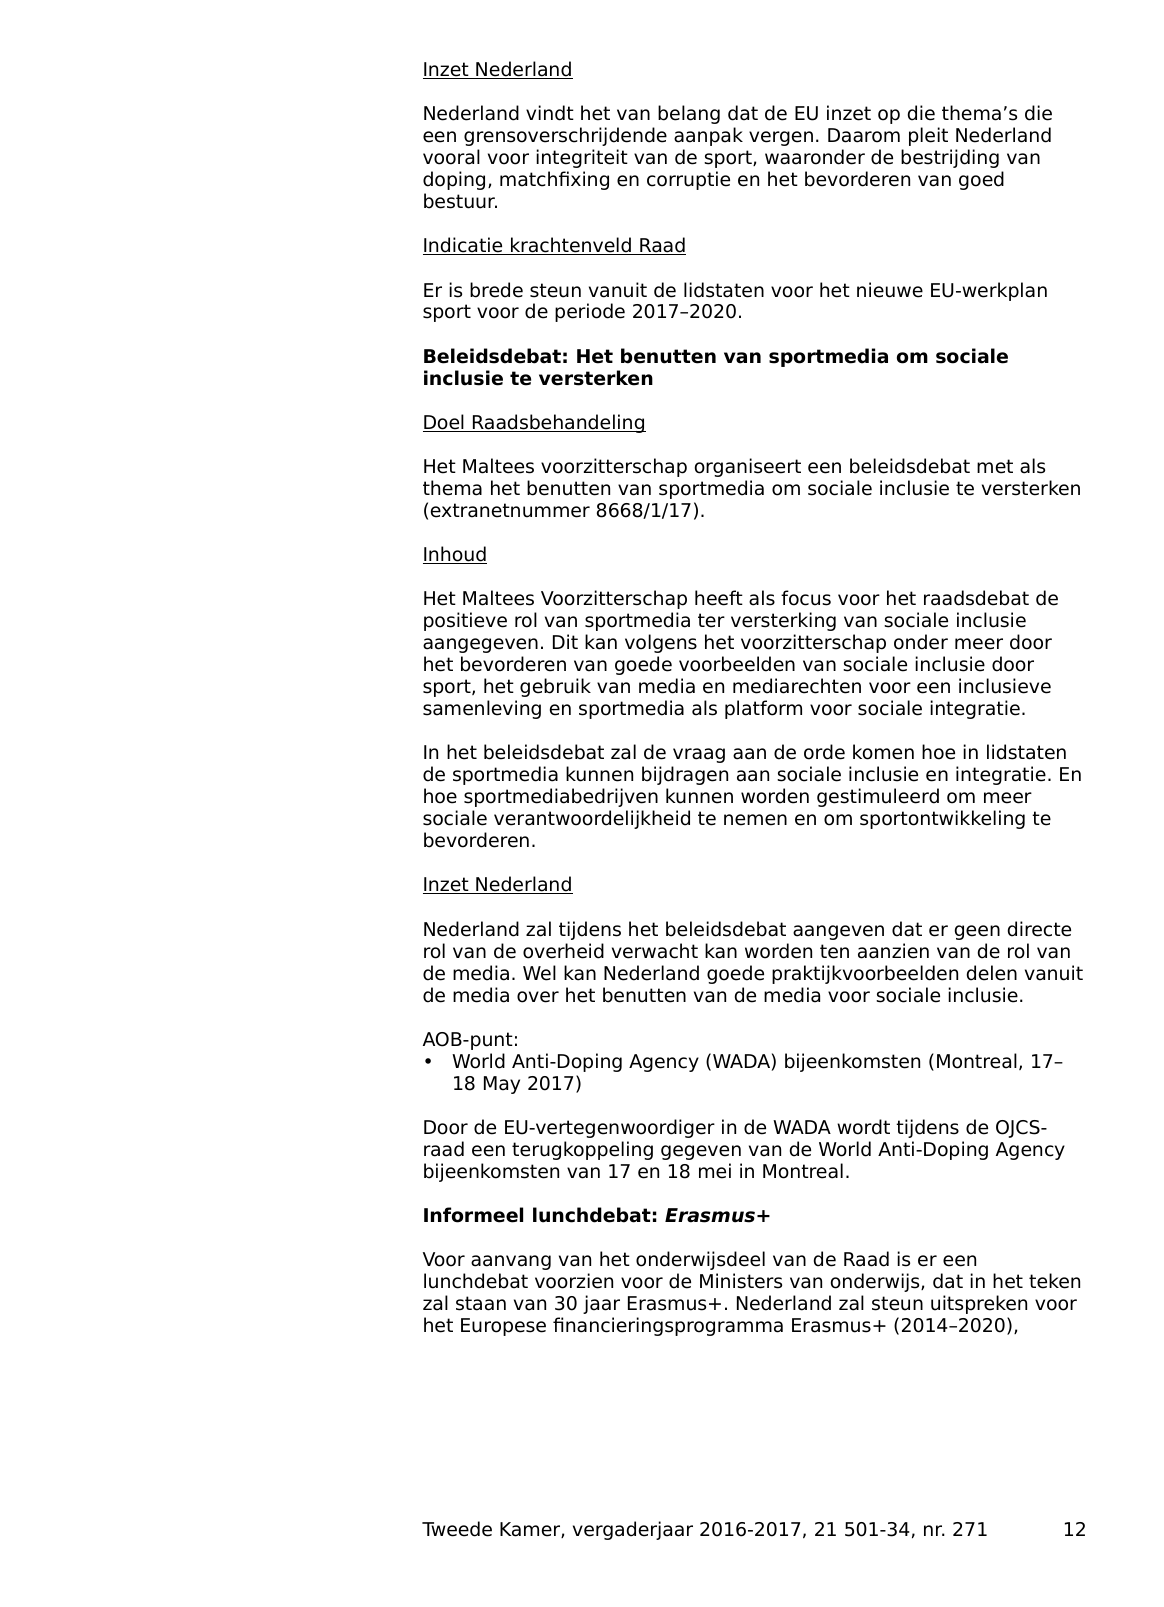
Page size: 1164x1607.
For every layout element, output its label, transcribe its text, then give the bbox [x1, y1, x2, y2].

text Het Maltees Voorzitterschap heeft als focus voor het raadsdebat de positieve rol van sportmedia ter versterking van sociale inclusie aangegeven. Dit kan volgens het voorzitterschap onder meer door het bevorderen van goede voorbeelden van sociale inclusie door sport, het gebruik van media en mediarechten voor een inclusieve samenleving en sportmedia als platform voor sociale integratie. [422, 588, 1087, 720]
text Nederland vindt het van belang dat de EU inzet op die thema’s die een grensoverschrijdende aanpak vergen. Daarom pleit Nederland vooral voor integriteit van de sport, waaronder de bestrijding van doping, matchfixing en corruptie en het bevorderen van goed bestuur. [422, 103, 1087, 213]
text Voor aanvang van het onderwijsdeel van de Raad is er een lunchdebat voorzien voor de Ministers van onderwijs, dat in het teken zal staan van 30 jaar Erasmus+. Nederland zal steun uitspreken voor het Europese financieringsprogramma Erasmus+ (2014–2020), [422, 1249, 1087, 1337]
subtitle Beleidsdebat: Het benutten van sportmedia om sociale inclusie te versterken [422, 346, 1087, 389]
subtitle Indicatie krachtenveld Raad [422, 235, 1087, 257]
text AOB-punt: [422, 1029, 1087, 1051]
text Er is brede steun vanuit de lidstaten voor het nieuwe EU-werkplan sport voor de periode 2017–2020. [422, 279, 1087, 323]
text • World Anti-Doping Agency (WADA) bijeenkomsten (Montreal, 17–18 May 2017) [422, 1051, 1087, 1094]
subtitle Inzet Nederland [422, 59, 1087, 81]
subtitle Doel Raadsbehandeling [422, 412, 1087, 434]
text In het beleidsdebat zal de vraag aan de orde komen hoe in lidstaten de sportmedia kunnen bijdragen aan sociale inclusie en integratie. En hoe sportmediabedrijven kunnen worden gestimuleerd om meer sociale verantwoordelijkheid te nemen en om sportontwikkeling te bevorderen. [422, 742, 1087, 852]
subtitle Inhoud [422, 544, 1087, 566]
subtitle Inzet Nederland [422, 874, 1087, 896]
subtitle Informeel lunchdebat: Erasmus+ [422, 1205, 1087, 1227]
text Het Maltees voorzitterschap organiseert een beleidsdebat met als thema het benutten van sportmedia om sociale inclusie te versterken (extranetnummer 8668/1/17). [422, 456, 1087, 522]
text Door de EU-vertegenwoordiger in de WADA wordt tijdens de OJCS-raad een terugkoppeling gegeven van de World Anti-Doping Agency bijeenkomsten van 17 en 18 mei in Montreal. [422, 1117, 1087, 1183]
text Nederland zal tijdens het beleidsdebat aangeven dat er geen directe rol van de overheid verwacht kan worden ten aanzien van de rol van de media. Wel kan Nederland goede praktijkvoorbeelden delen vanuit de media over het benutten van de media voor sociale inclusie. [422, 918, 1087, 1006]
